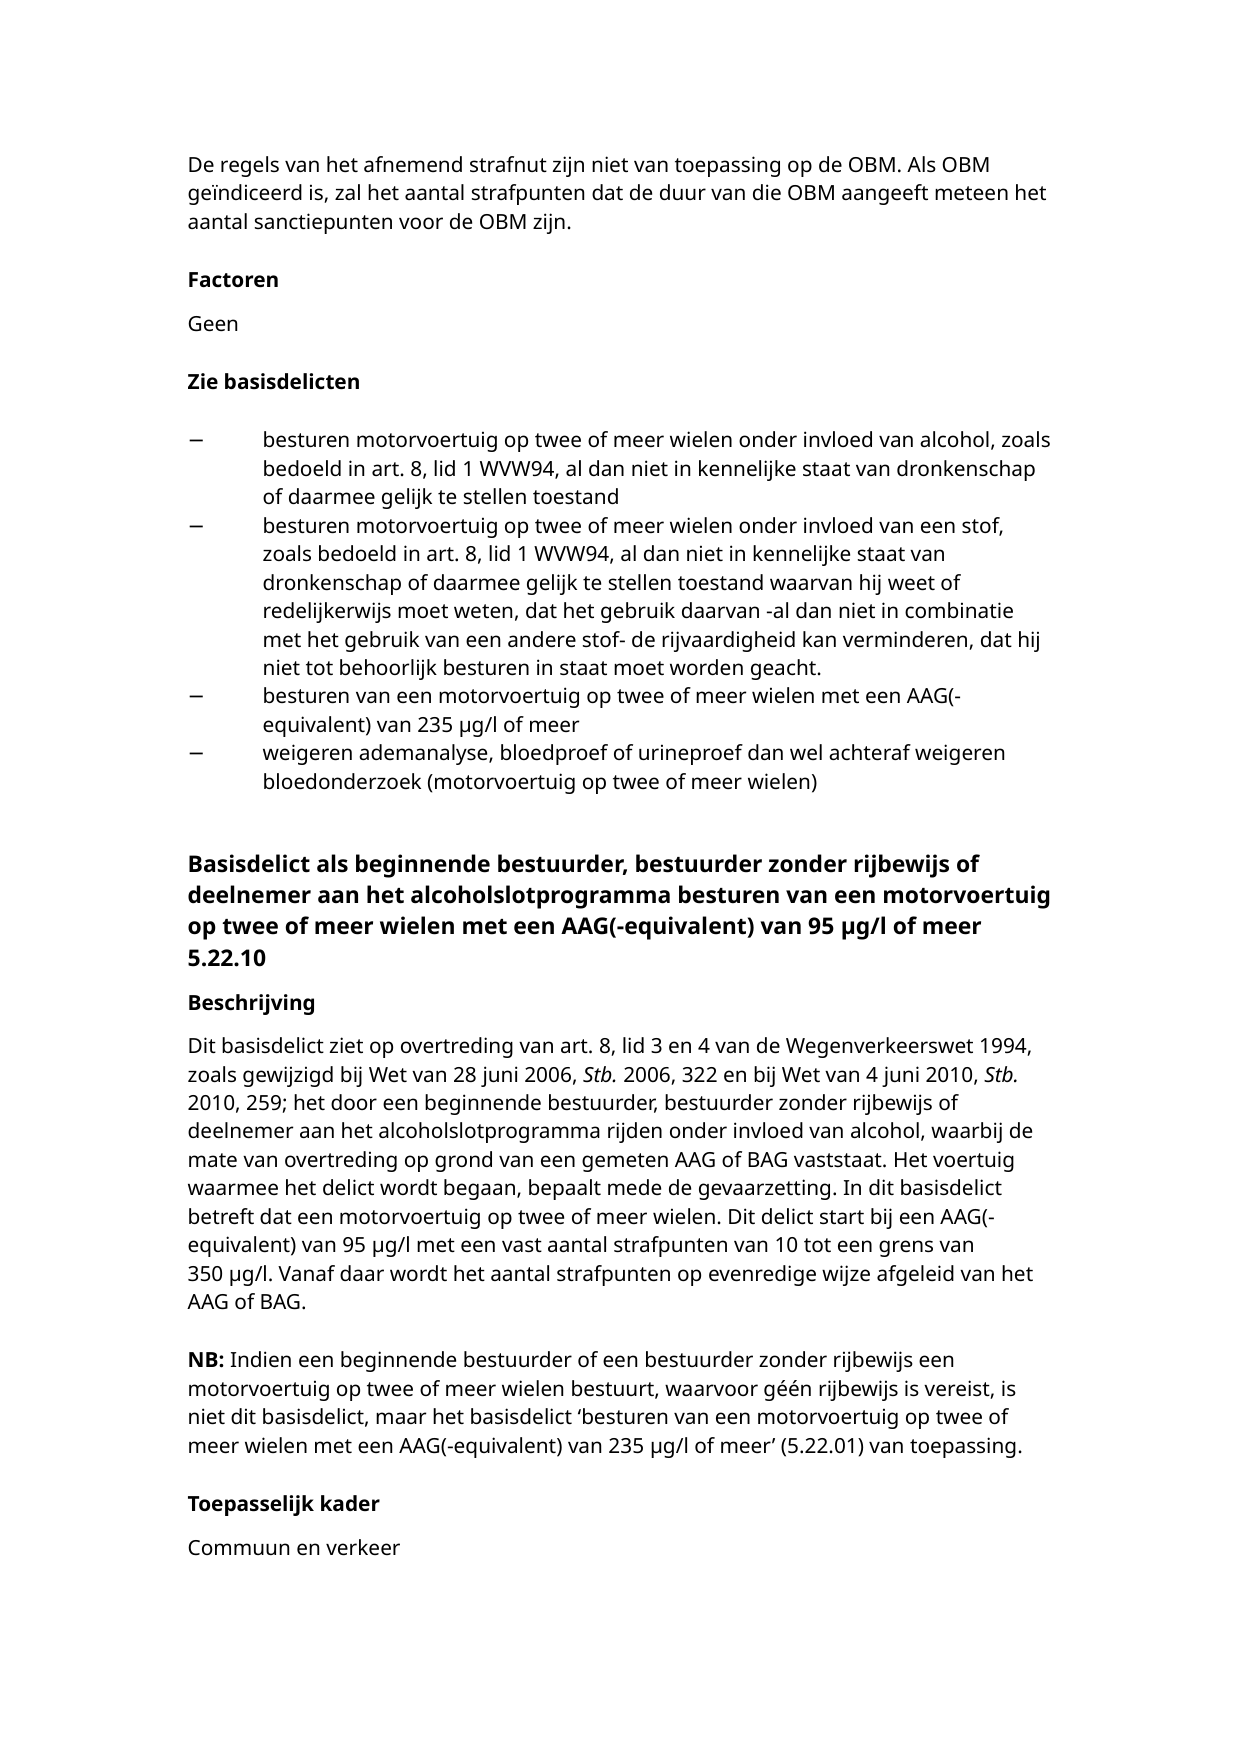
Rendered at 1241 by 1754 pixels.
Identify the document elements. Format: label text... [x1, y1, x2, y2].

text Factoren [187, 265, 1053, 294]
text Commuun en verkeer [187, 1533, 1053, 1561]
subtitle Basisdelict als beginnende bestuurder, bestuurder zonder rijbewijs of deelnemer aan het alcoholslotprogramma besturen van een motorvoertuig op twee of meer wielen met een AAG(-equivalent) van 95 µg/l of meer 5.22.10 [187, 848, 1053, 973]
text Toepasselijk kader [187, 1489, 1053, 1518]
text De regels van het afnemend strafnut zijn niet van toepassing op de OBM. Als OBM geïndiceerd is, zal het aantal strafpunten dat de duur van die OBM aangeeft meteen het aantal sanctiepunten voor de OBM zijn. [187, 150, 1053, 235]
list besturen van een motorvoertuig op twee of meer wielen met een AAG(-equivalent) van 235 µg/l of meer [187, 682, 1053, 738]
text Dit basisdelict ziet op overtreding van art. 8, lid 3 en 4 van de Wegenverkeerswet 1994, zoals gewijzigd bij Wet van 28 juni 2006, Stb. 2006, 322 en bij Wet van 4 juni 2010, Stb. 2010, 259; het door een beginnende bestuurder, bestuurder zonder rijbewijs of deelnemer aan het alcoholslotprogramma rijden onder invloed van alcohol, waarbij de mate van overtreding op grond van een gemeten AAG of BAG vaststaat. Het voertuig waarmee het delict wordt begaan, bepaalt mede de gevaarzetting. In dit basisdelict betreft dat een motorvoertuig op twee of meer wielen. Dit delict start bij een AAG(-equivalent) van 95 µg/l met een vast aantal strafpunten van 10 tot een grens van 350 µg/l. Vanaf daar wordt het aantal strafpunten op evenredige wijze afgeleid van het AAG of BAG. [187, 1031, 1053, 1316]
text NB: Indien een beginnende bestuurder of een bestuurder zonder rijbewijs een motorvoertuig op twee of meer wielen bestuurt, waarvoor géén rijbewijs is vereist, is niet dit basisdelict, maar het basisdelict ‘besturen van een motorvoertuig op twee of meer wielen met een AAG(-equivalent) van 235 µg/l of meer’ (5.22.01) van toepassing. [187, 1346, 1053, 1459]
text Beschrijving [187, 988, 1053, 1016]
text Geen [187, 309, 1053, 337]
text Zie basisdelicten [187, 367, 1053, 396]
list weigeren ademanalyse, bloedproef of urineproef dan wel achteraf weigeren bloedonderzoek (motorvoertuig op twee of meer wielen) [187, 738, 1053, 795]
list besturen motorvoertuig op twee of meer wielen onder invloed van alcohol, zoals bedoeld in art. 8, lid 1 WVW94, al dan niet in kennelijke staat van dronkenschap of daarmee gelijk te stellen toestand [187, 426, 1053, 511]
list besturen motorvoertuig op twee of meer wielen onder invloed van een stof, zoals bedoeld in art. 8, lid 1 WVW94, al dan niet in kennelijke staat van dronkenschap of daarmee gelijk te stellen toestand waarvan hij weet of redelijkerwijs moet weten, dat het gebruik daarvan -al dan niet in combinatie met het gebruik van een andere stof- de rijvaardigheid kan verminderen, dat hij niet tot behoorlijk besturen in staat moet worden geacht. [187, 511, 1053, 682]
